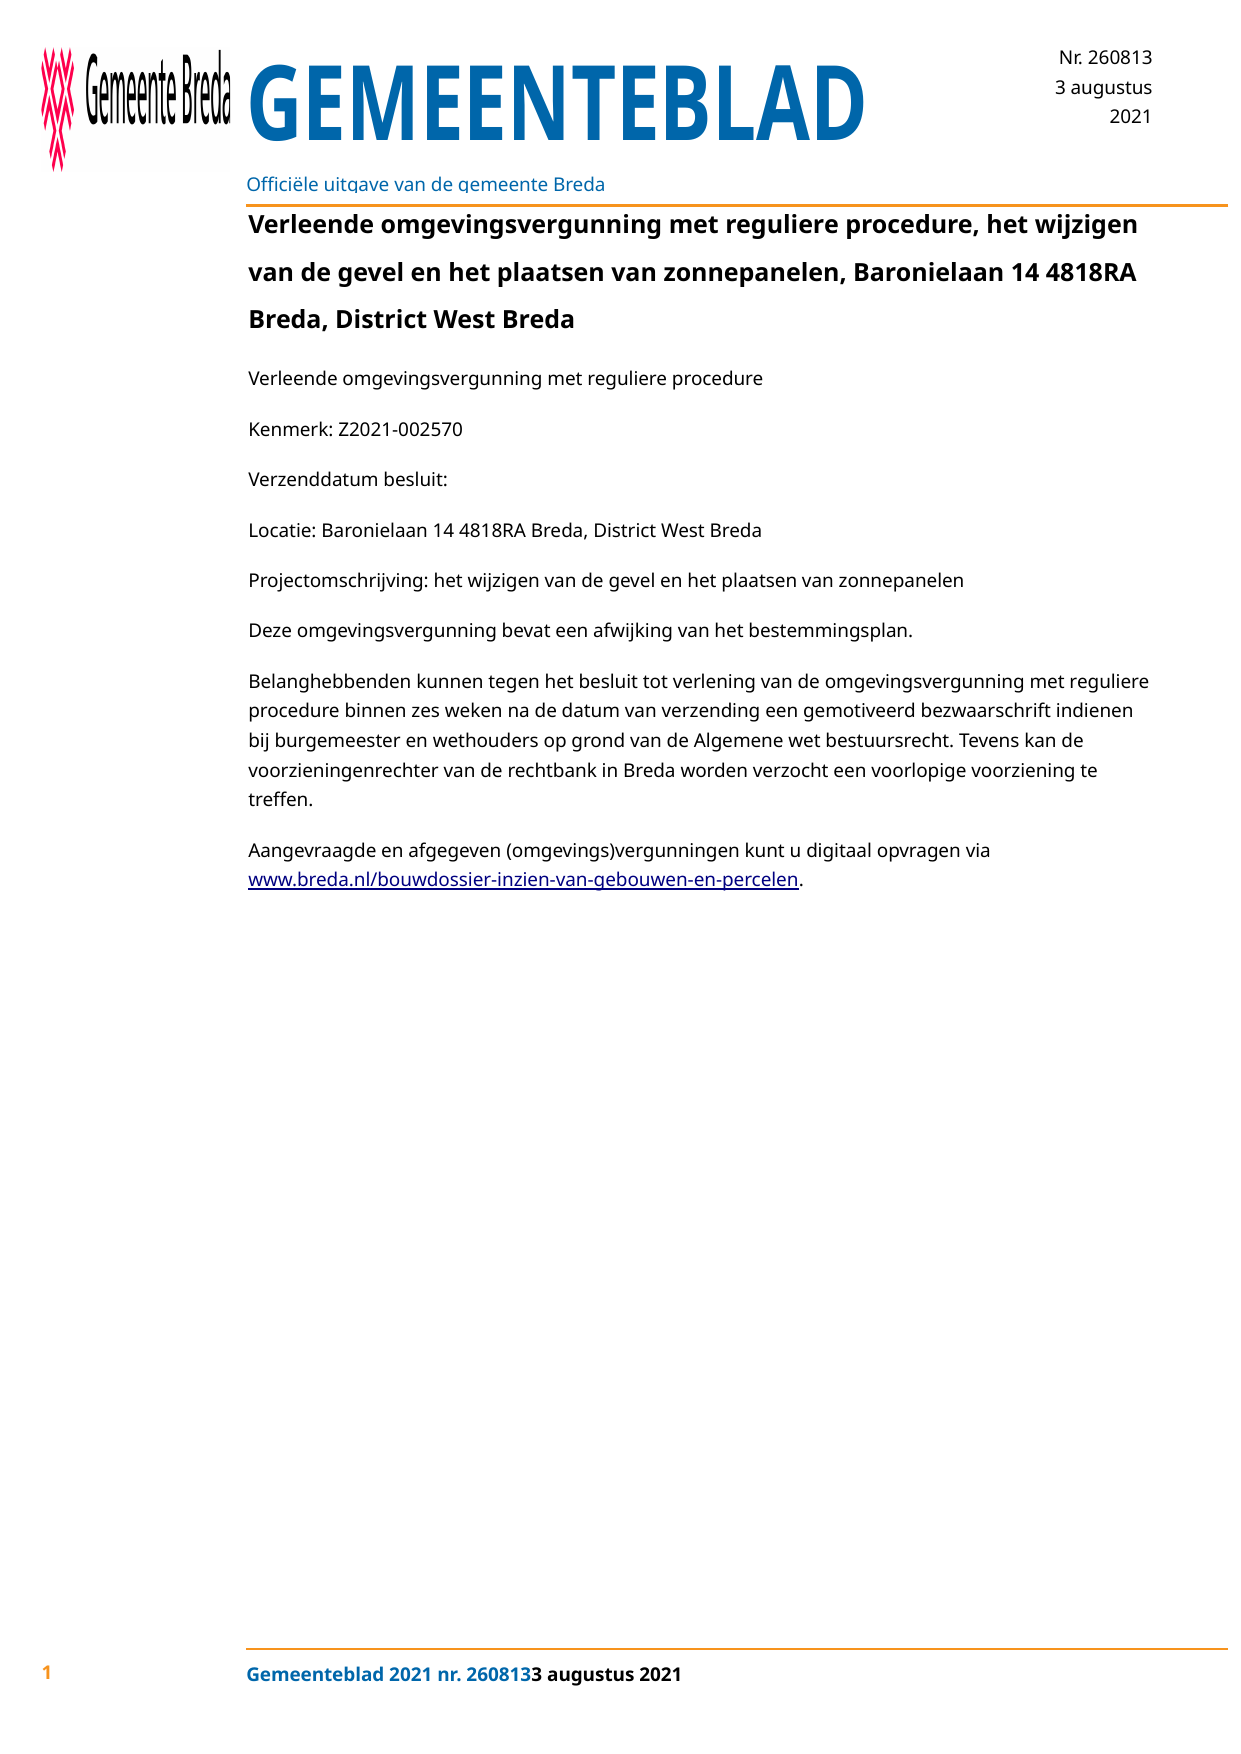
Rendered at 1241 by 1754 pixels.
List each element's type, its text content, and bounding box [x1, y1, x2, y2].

picture [41, 47, 231, 172]
text Kenmerk: Z2021-002570 [248, 416, 1152, 442]
text Aangevraagde en afgegeven (omgevings)vergunningen kunt u digitaal opvragen via www.breda.nl/bouwdossier-inzien-van-gebouwen-en-percelen. [248, 837, 1152, 892]
text Locatie: Baronielaan 14 4818RA Breda, District West Breda [248, 517, 1152, 542]
text Deze omgevingsvergunning bevat een afwijking van het bestemmingsplan. [248, 618, 1152, 643]
text Projectomschrijving: het wijzigen van de gevel en het plaatsen van zonnepanelen [248, 567, 1152, 593]
text Verzenddatum besluit: [248, 466, 1152, 492]
text Verleende omgevingsvergunning met reguliere procedure, het wijzigen van de gevel en het plaatsen van zonnepanelen, Baronielaan 14 4818RA Breda, District West Breda [248, 207, 1152, 336]
text Belanghebbenden kunnen tegen het besluit tot verlening van de omgevingsvergunning met reguliere procedure binnen zes weken na de datum van verzending een gemotiveerd bezwaarschrift indienen bij burgemeester en wethouders op grond van de Algemene wet bestuursrecht. Tevens kan de voorzieningenrechter van de rechtbank in Breda worden verzocht een voorlopige voorziening te treffen. [248, 668, 1152, 812]
text Verleende omgevingsvergunning met reguliere procedure [248, 366, 1152, 391]
